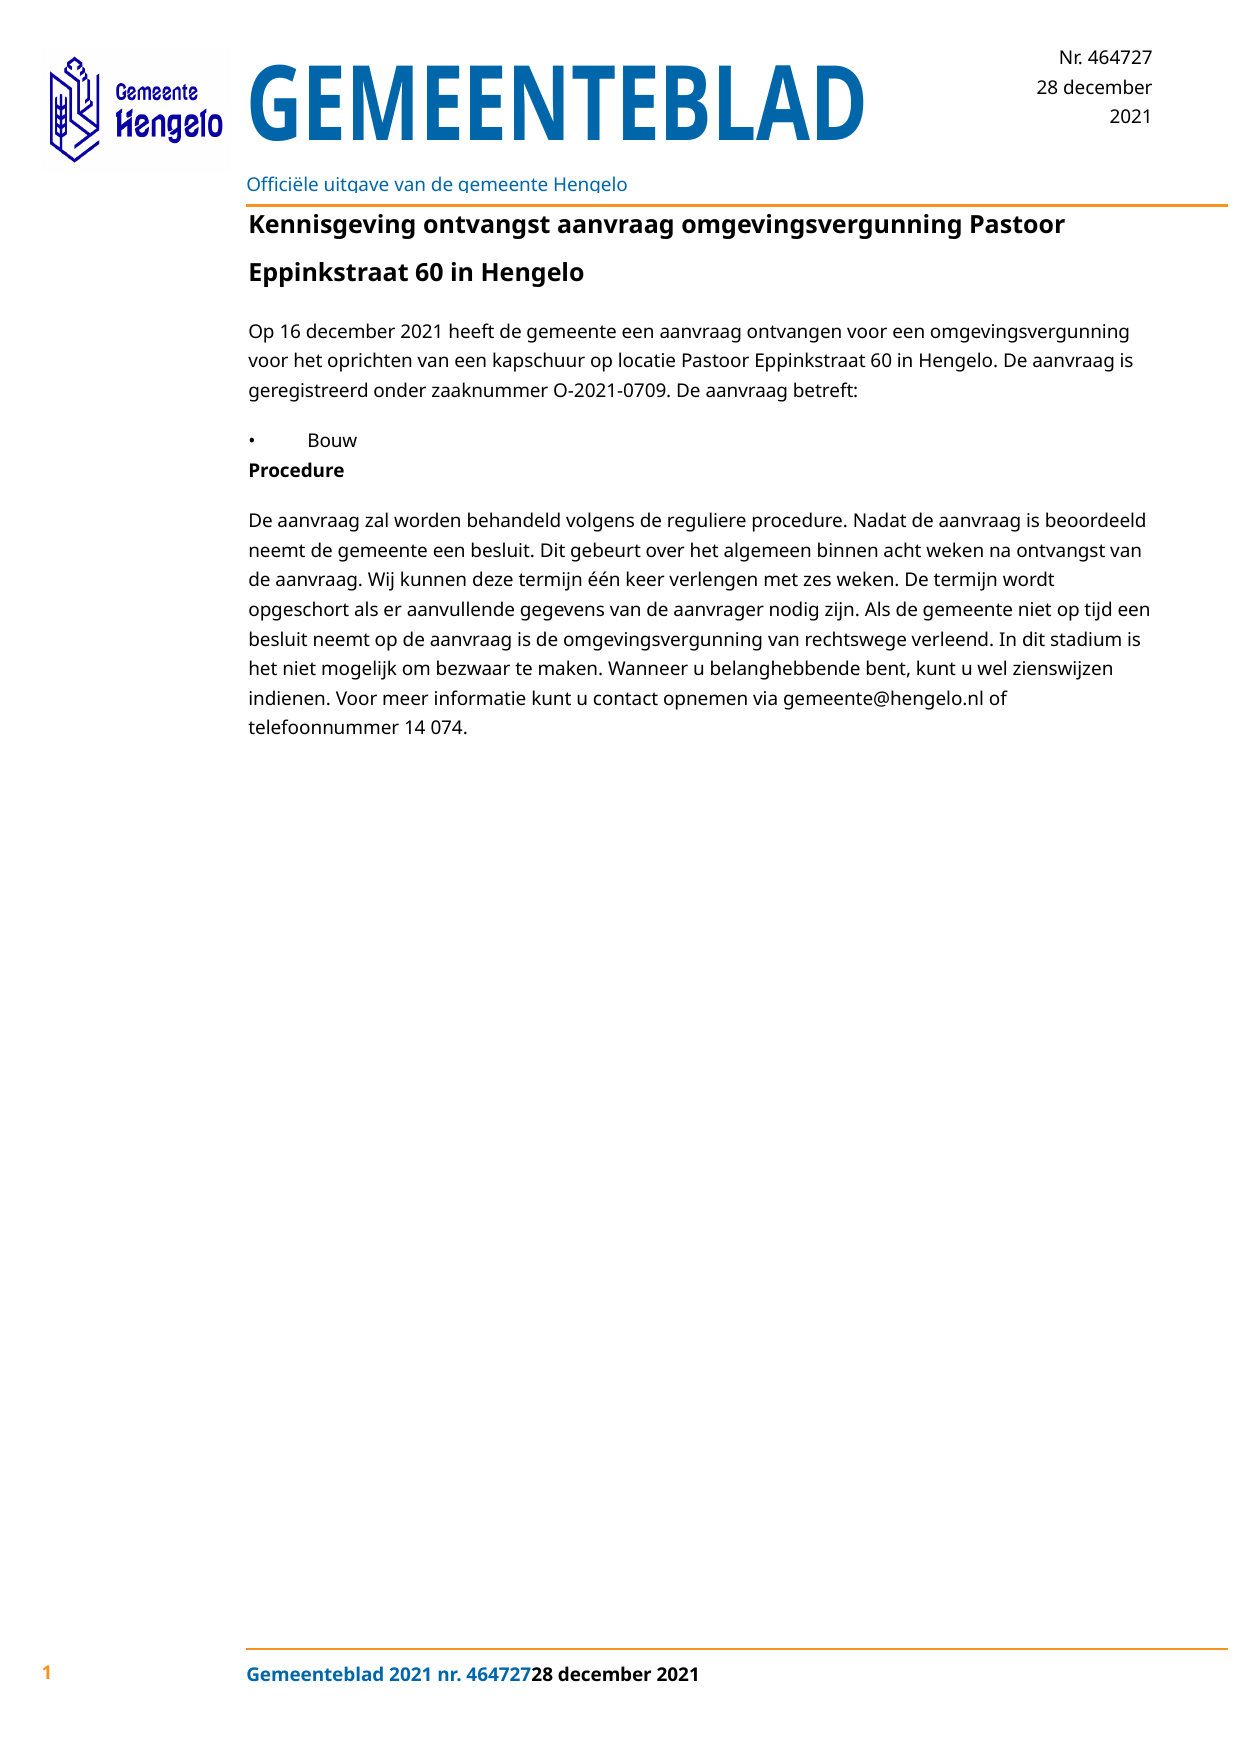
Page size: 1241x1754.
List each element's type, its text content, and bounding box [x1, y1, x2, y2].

picture [41, 47, 231, 172]
text De aanvraag zal worden behandeld volgens de reguliere procedure. Nadat de aanvraag is beoordeeld neemt de gemeente een besluit. Dit gebeurt over het algemeen binnen acht weken na ontvangst van de aanvraag. Wij kunnen deze termijn één keer verlengen met zes weken. De termijn wordt opgeschort als er aanvullende gegevens van de aanvrager nodig zijn. Als de gemeente niet op tijd een besluit neemt op de aanvraag is de omgevingsvergunning van rechtswege verleend. In dit stadium is het niet mogelijk om bezwaar te maken. Wanneer u belanghebbende bent, kunt u wel zienswijzen indienen. Voor meer informatie kunt u contact opnemen via gemeente@hengelo.nl of telefoonnummer 14 074. [248, 507, 1152, 740]
text Kennisgeving ontvangst aanvraag omgevingsvergunning Pastoor Eppinkstraat 60 in Hengelo [248, 207, 1152, 288]
list Bouw [248, 427, 1152, 453]
text Procedure [248, 457, 1152, 483]
text Op 16 december 2021 heeft de gemeente een aanvraag ontvangen voor een omgevingsvergunning voor het oprichten van een kapschuur op locatie Pastoor Eppinkstraat 60 in Hengelo. De aanvraag is geregistreerd onder zaaknummer O-2021-0709. De aanvraag betreft: [248, 318, 1152, 403]
